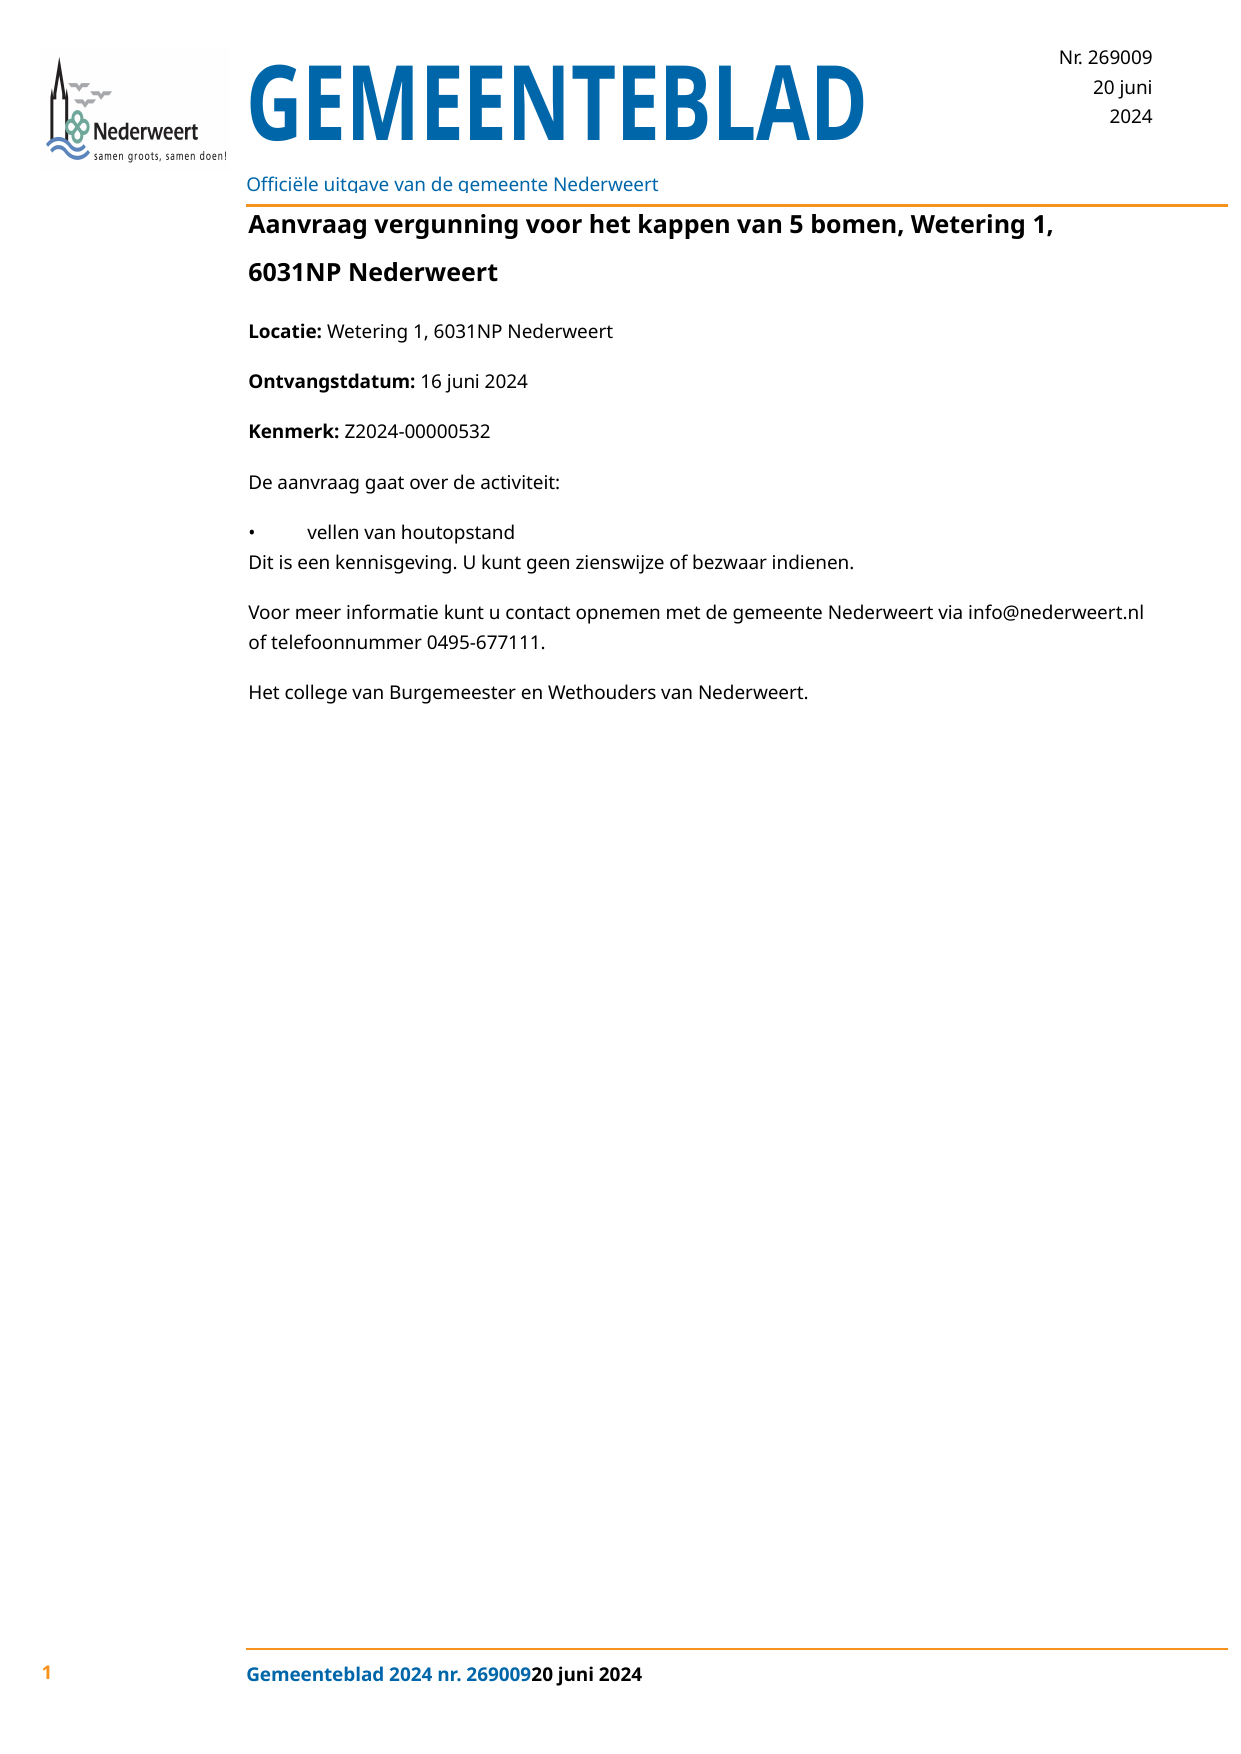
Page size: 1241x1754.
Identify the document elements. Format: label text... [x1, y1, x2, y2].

text Voor meer informatie kunt u contact opnemen met de gemeente Nederweert via info@nederweert.nl of telefoonnummer 0495-677111. [248, 599, 1152, 655]
list vellen van houtopstand [248, 519, 1152, 545]
text Locatie: Wetering 1, 6031NP Nederweert [248, 318, 1152, 344]
text Aanvraag vergunning voor het kappen van 5 bomen, Wetering 1, 6031NP Nederweert [248, 207, 1152, 288]
text Ontvangstdatum: 16 juni 2024 [248, 368, 1152, 394]
text De aanvraag gaat over de activiteit: [248, 469, 1152, 495]
text Kenmerk: Z2024-00000532 [248, 419, 1152, 444]
text Dit is een kennisgeving. U kunt geen zienswijze of bezwaar indienen. [248, 549, 1152, 575]
picture [41, 47, 231, 172]
text Het college van Burgemeester en Wethouders van Nederweert. [248, 679, 1152, 705]
